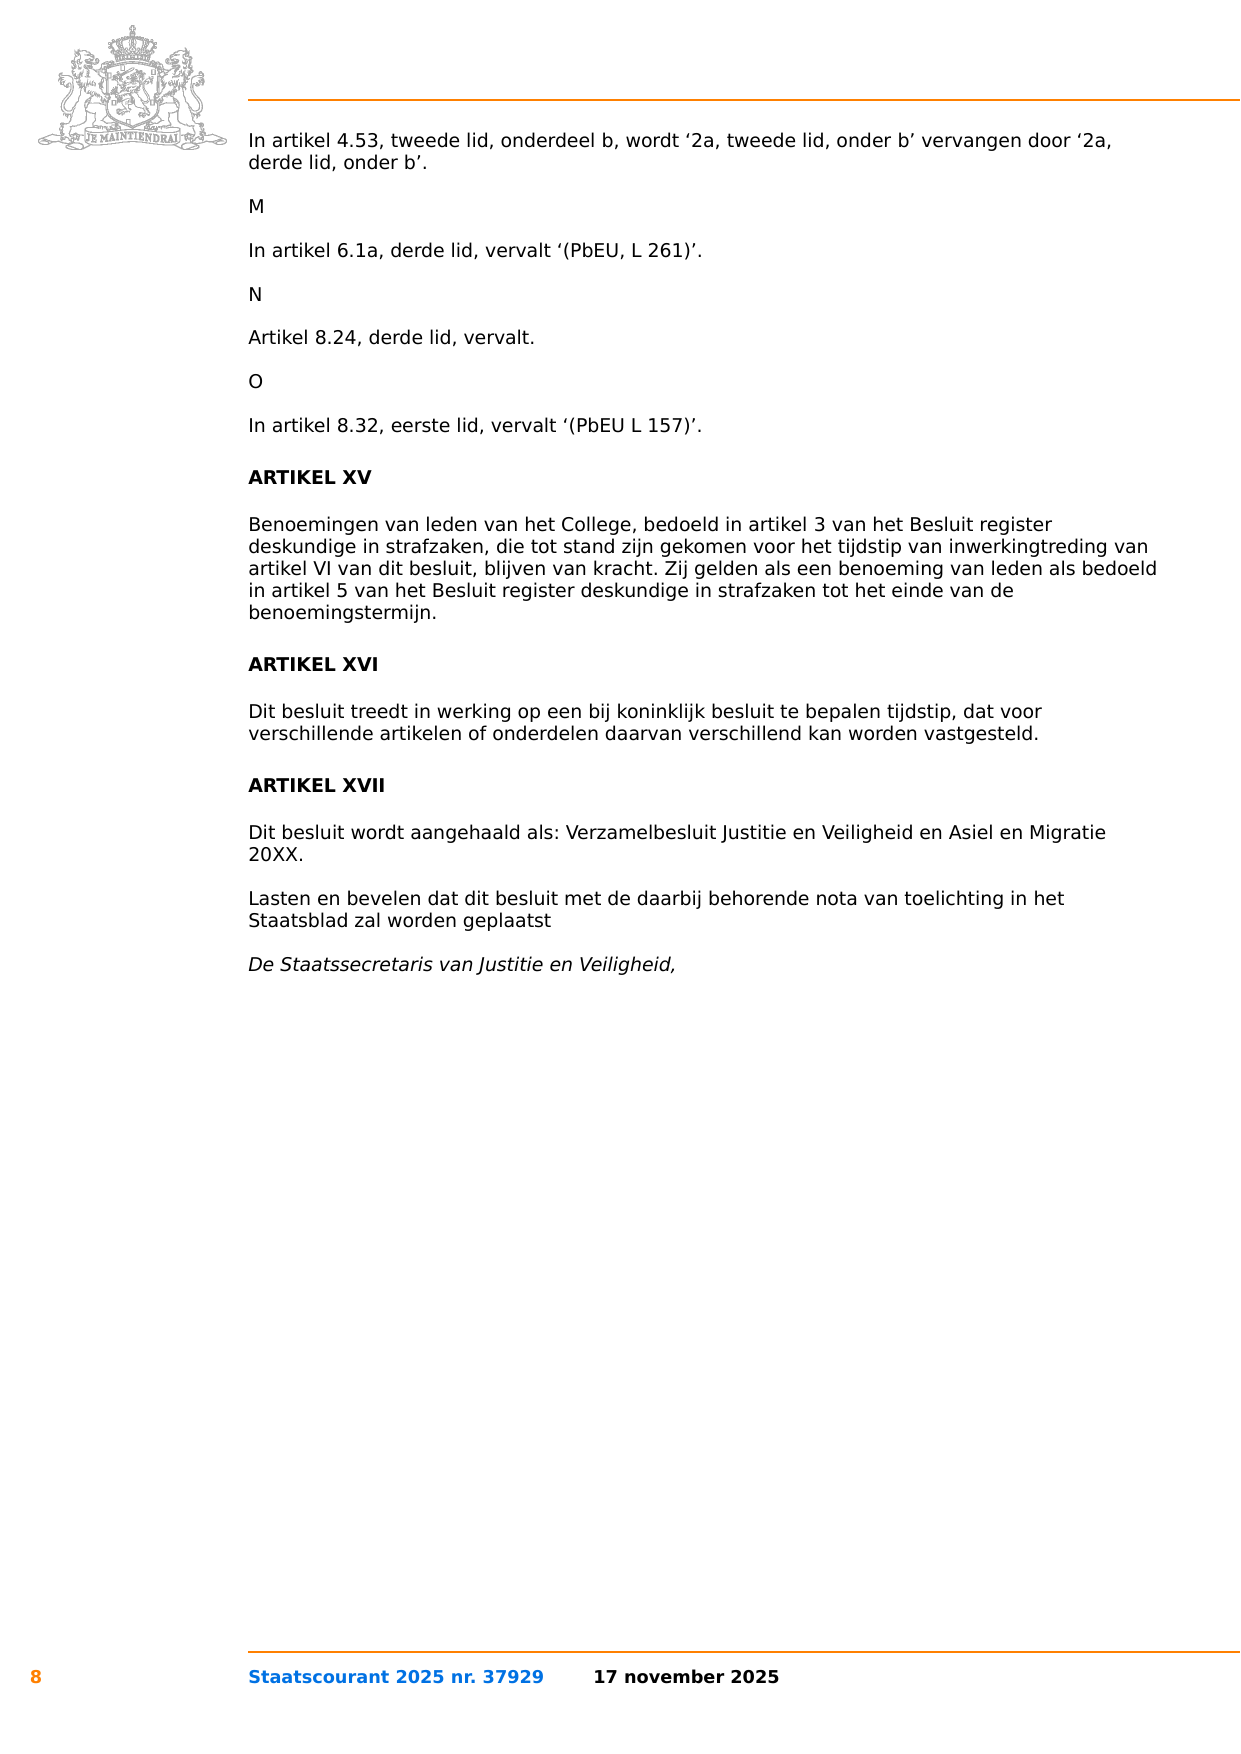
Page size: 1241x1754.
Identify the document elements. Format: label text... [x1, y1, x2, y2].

text Benoemingen van leden van het College, bedoeld in artikel 3 van het Besluit register deskundige in strafzaken, die tot stand zijn gekomen voor het tijdstip van inwerkingtreding van artikel VI van dit besluit, blijven van kracht. Zij gelden als een benoeming van leden als bedoeld in artikel 5 van het Besluit register deskundige in strafzaken tot het einde van de benoemingstermijn. [248, 514, 1163, 624]
text De Staatssecretaris van Justitie en Veiligheid, [248, 953, 1163, 975]
text Dit besluit treedt in werking op een bij koninklijk besluit te bepalen tijdstip, dat voor verschillende artikelen of onderdelen daarvan verschillend kan worden vastgesteld. [248, 701, 1163, 745]
text M [248, 196, 1163, 218]
text Artikel 8.24, derde lid, vervalt. [248, 327, 1163, 349]
text O [248, 371, 1163, 393]
text Lasten en bevelen dat dit besluit met de daarbij behorende nota van toelichting in het Staatsblad zal worden geplaatst [248, 888, 1163, 932]
subtitle ARTIKEL XVI [248, 654, 1163, 676]
text Dit besluit wordt aangehaald als: Verzamelbesluit Justitie en Veiligheid en Asiel en Migratie 20XX. [248, 822, 1163, 866]
picture [38, 25, 227, 150]
text N [248, 283, 1163, 305]
text In artikel 6.1a, derde lid, vervalt ‘(PbEU, L 261)’. [248, 239, 1163, 262]
subtitle ARTIKEL XV [248, 467, 1163, 489]
text In artikel 8.32, eerste lid, vervalt ‘(PbEU L 157)’. [248, 415, 1163, 437]
subtitle ARTIKEL XVII [248, 775, 1163, 797]
text In artikel 4.53, tweede lid, onderdeel b, wordt ‘2a, tweede lid, onder b’ vervangen door ‘2a, derde lid, onder b’. [248, 130, 1163, 174]
